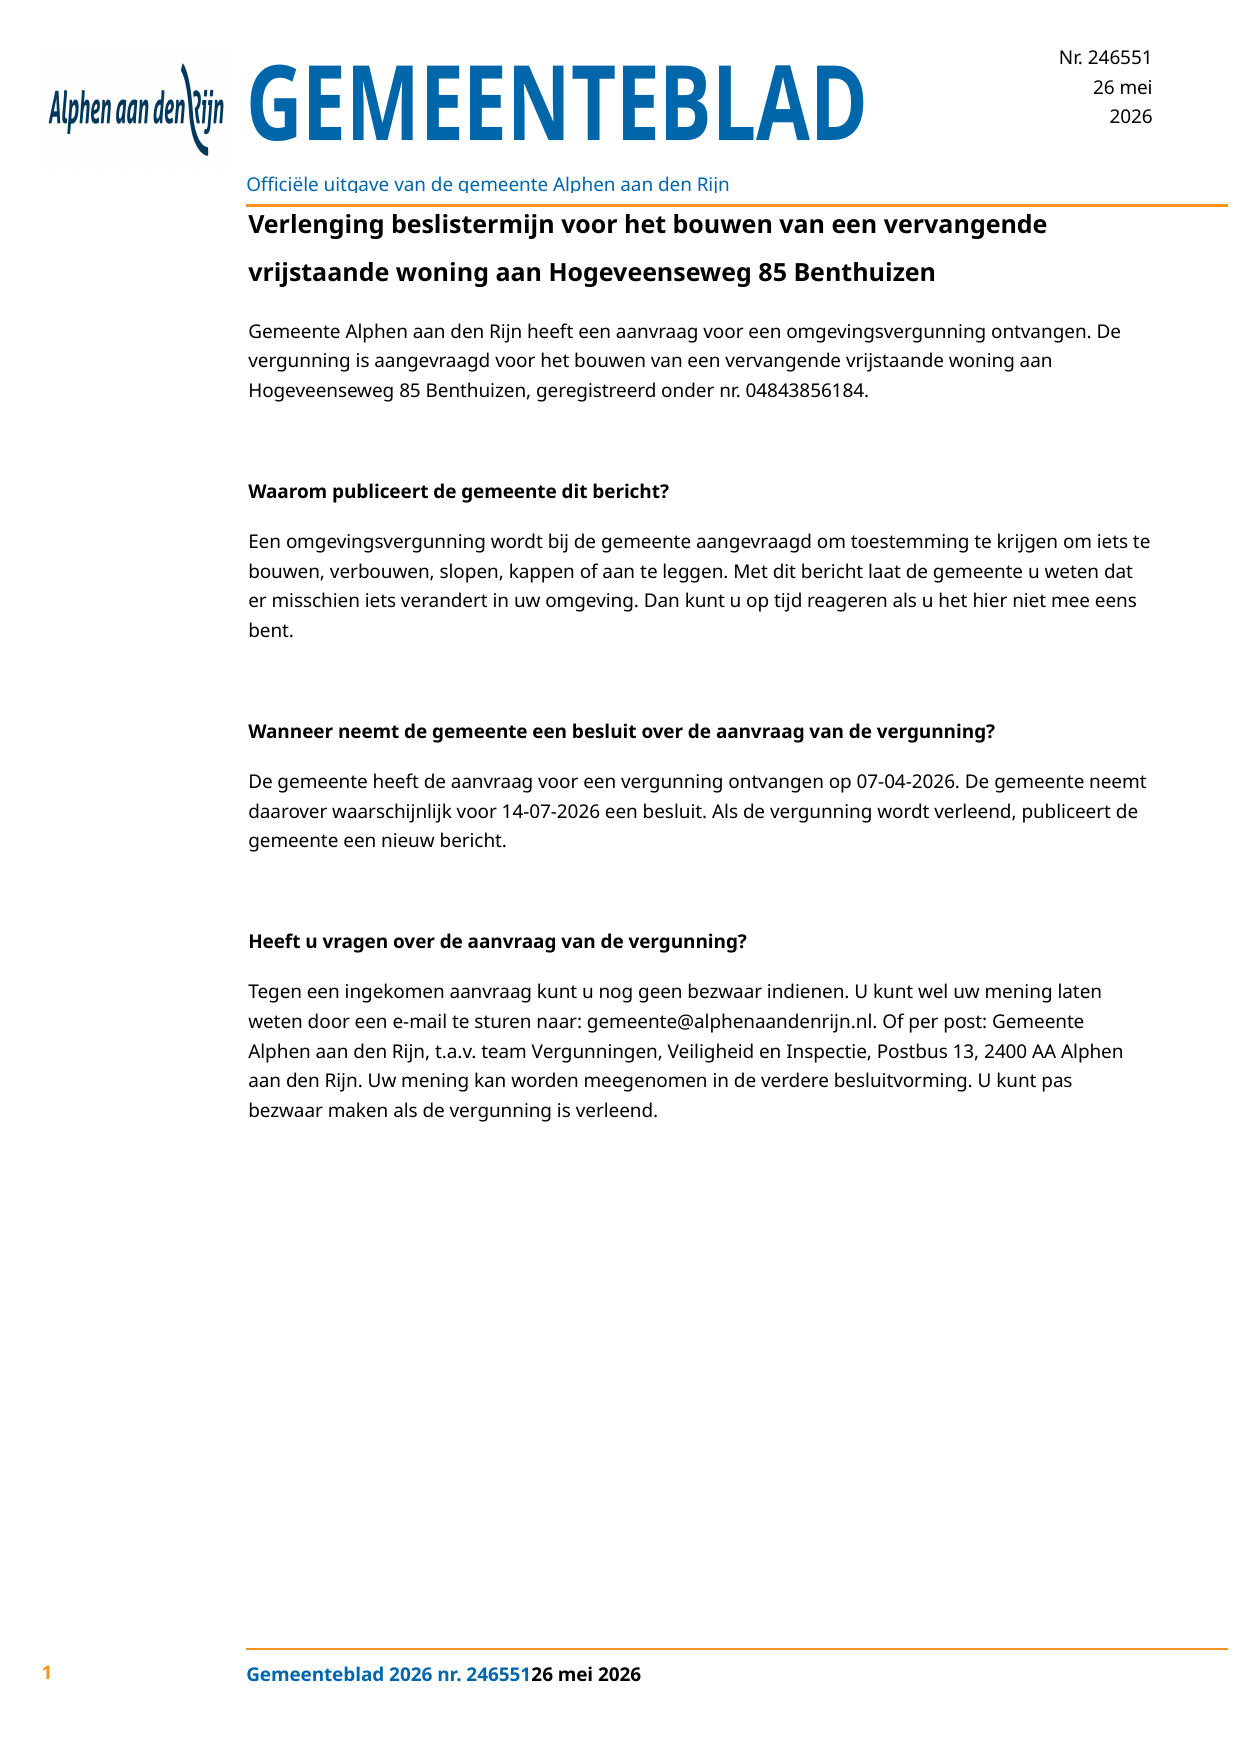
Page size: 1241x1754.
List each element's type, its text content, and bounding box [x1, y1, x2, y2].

text Een omgevingsvergunning wordt bij de gemeente aangevraagd om toestemming te krijgen om iets te bouwen, verbouwen, slopen, kappen of aan te leggen. Met dit bericht laat de gemeente u weten dat er misschien iets verandert in uw omgeving. Dan kunt u op tijd reageren als u het hier niet mee eens bent. [248, 528, 1152, 643]
text Heeft u vragen over de aanvraag van de vergunning? [248, 928, 1152, 954]
text De gemeente heeft de aanvraag voor een vergunning ontvangen op 07-04-2026. De gemeente neemt daarover waarschijnlijk voor 14-07-2026 een besluit. Als de vergunning wordt verleend, publiceert de gemeente een nieuw bericht. [248, 768, 1152, 853]
picture [41, 47, 231, 172]
text Wanneer neemt de gemeente een besluit over de aanvraag van de vergunning? [248, 718, 1152, 744]
text Waarom publiceert de gemeente dit bericht? [248, 478, 1152, 504]
text Verlenging beslistermijn voor het bouwen van een vervangende vrijstaande woning aan Hogeveenseweg 85 Benthuizen [248, 207, 1152, 288]
text Gemeente Alphen aan den Rijn heeft een aanvraag voor een omgevingsvergunning ontvangen. De vergunning is aangevraagd voor het bouwen van een vervangende vrijstaande woning aan Hogeveenseweg 85 Benthuizen, geregistreerd onder nr. 04843856184. [248, 318, 1152, 403]
text Tegen een ingekomen aanvraag kunt u nog geen bezwaar indienen. U kunt wel uw mening laten weten door een e-mail te sturen naar: gemeente@alphenaandenrijn.nl. Of per post: Gemeente Alphen aan den Rijn, t.a.v. team Vergunningen, Veiligheid en Inspectie, Postbus 13, 2400 AA Alphen aan den Rijn. Uw mening kan worden meegenomen in de verdere besluitvorming. U kunt pas bezwaar maken als de vergunning is verleend. [248, 979, 1152, 1123]
